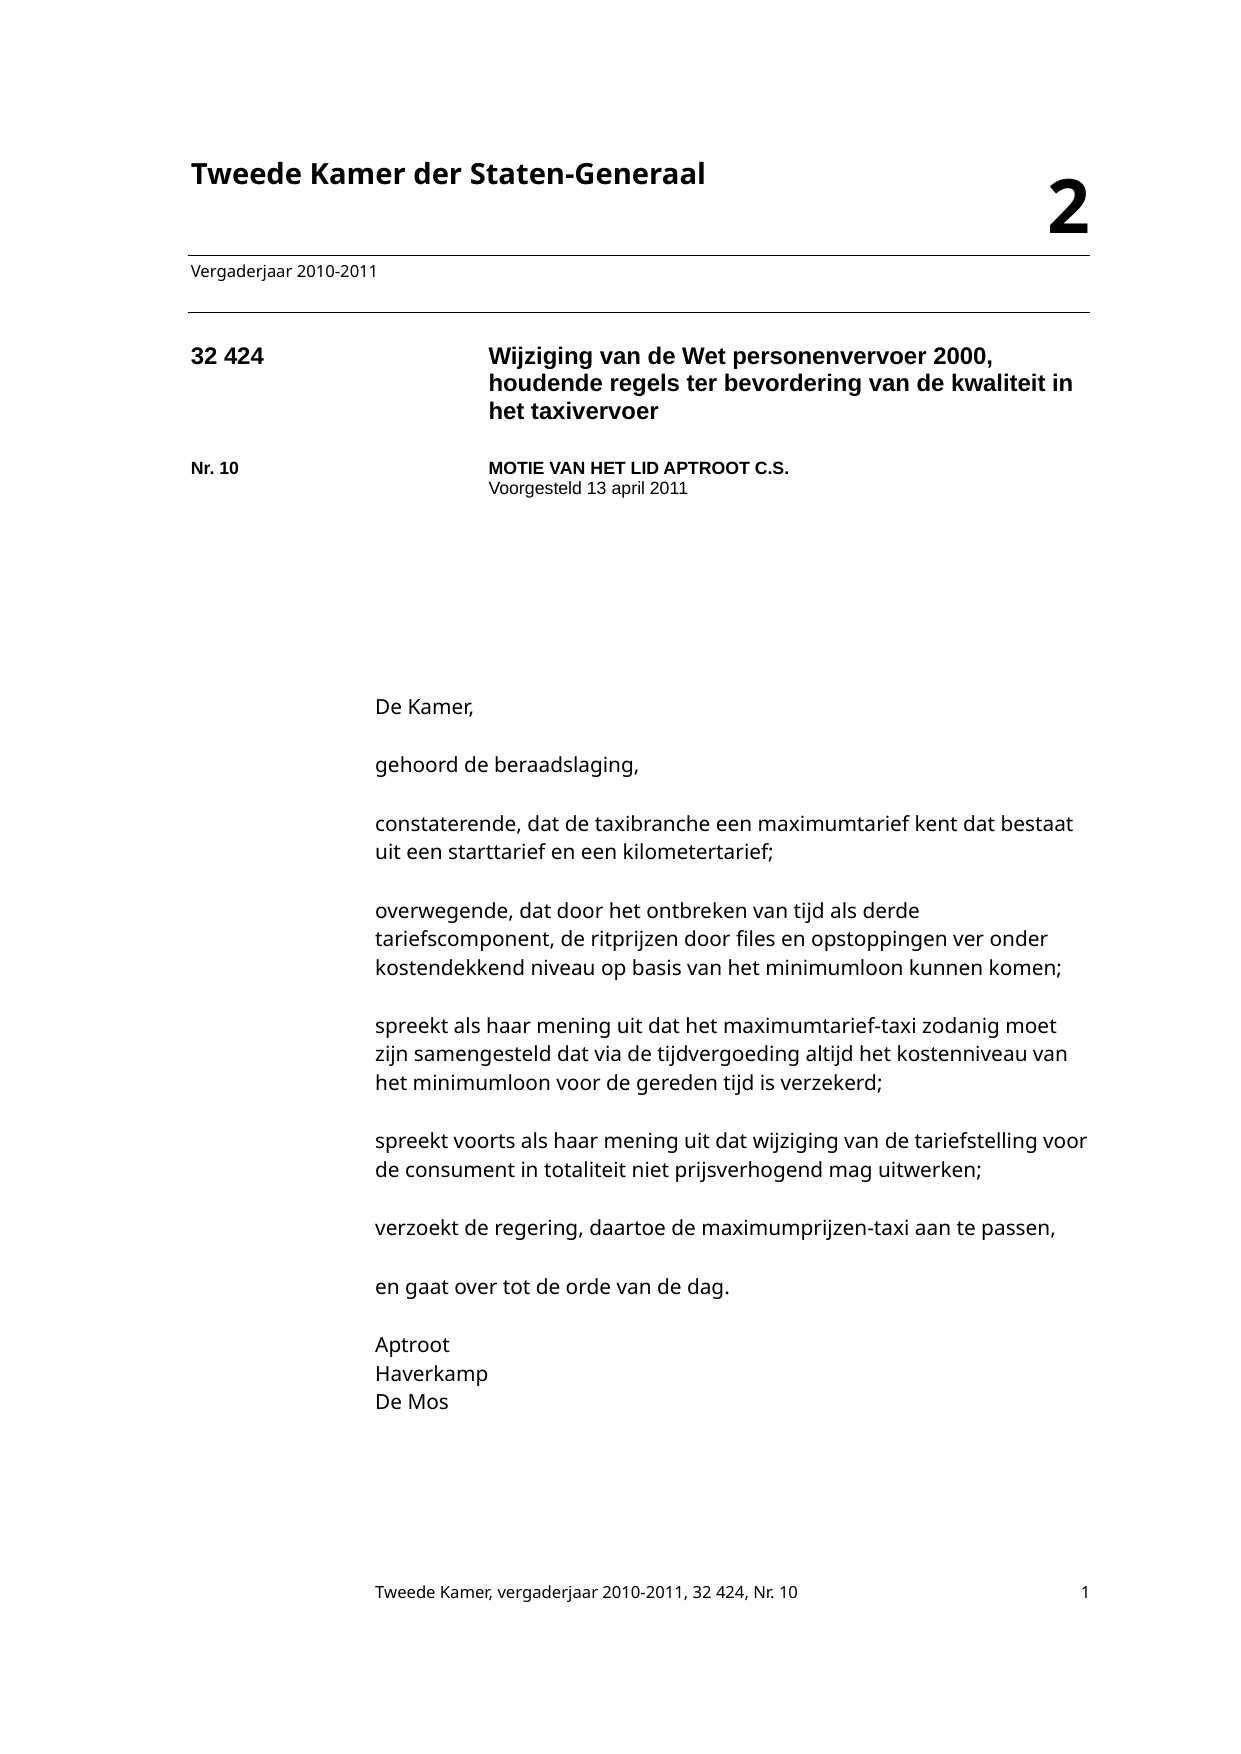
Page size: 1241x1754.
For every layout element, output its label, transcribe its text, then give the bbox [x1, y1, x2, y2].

text Aptroot [375, 1330, 1090, 1359]
table_cell [485, 313, 1090, 339]
text Haverkamp [375, 1359, 1090, 1387]
text overwegende, dat door het ontbreken van tijd als derde tariefscomponent, de ritprijzen door files en opstoppingen ver onder kostendekkend niveau op basis van het minimumloon kunnen komen; [375, 896, 1090, 981]
table_cell 32 424 [188, 339, 485, 454]
table_header Tweede Kamer der Staten-Generaal [188, 150, 909, 255]
table_header 2 [910, 150, 1090, 255]
table_cell Nr. 10 [188, 455, 485, 573]
text De Kamer, [375, 692, 1090, 721]
text constaterende, dat de taxibranche een maximumtarief kent dat bestaat uit een starttarief en een kilometertarief; [375, 809, 1090, 866]
table_cell Vergaderjaar 2010-2011 [188, 256, 485, 312]
text verzoekt de regering, daartoe de maximumprijzen-taxi aan te passen, [375, 1213, 1090, 1242]
text en gaat over tot de orde van de dag. [375, 1272, 1090, 1300]
text spreekt voorts als haar mening uit dat wijziging van de tariefstelling voor de consument in totaliteit niet prijsverhogend mag uitwerken; [375, 1126, 1090, 1183]
text spreekt als haar mening uit dat het maximumtarief-taxi zodanig moet zijn samengesteld dat via de tijdvergoeding altijd het kostenniveau van het minimumloon voor de gereden tijd is verzekerd; [375, 1011, 1090, 1096]
table_cell Wijziging van de Wet personenvervoer 2000, houdende regels ter bevordering van de kwaliteit in het taxivervoer [485, 339, 1090, 454]
table_cell MOTIE VAN HET LID APTROOT C.S. Voorgesteld 13 april 2011 [485, 455, 1090, 573]
table_cell [188, 313, 485, 339]
text De Mos [375, 1387, 1090, 1416]
table_cell [485, 256, 1090, 312]
text gehoord de beraadslaging, [375, 751, 1090, 779]
